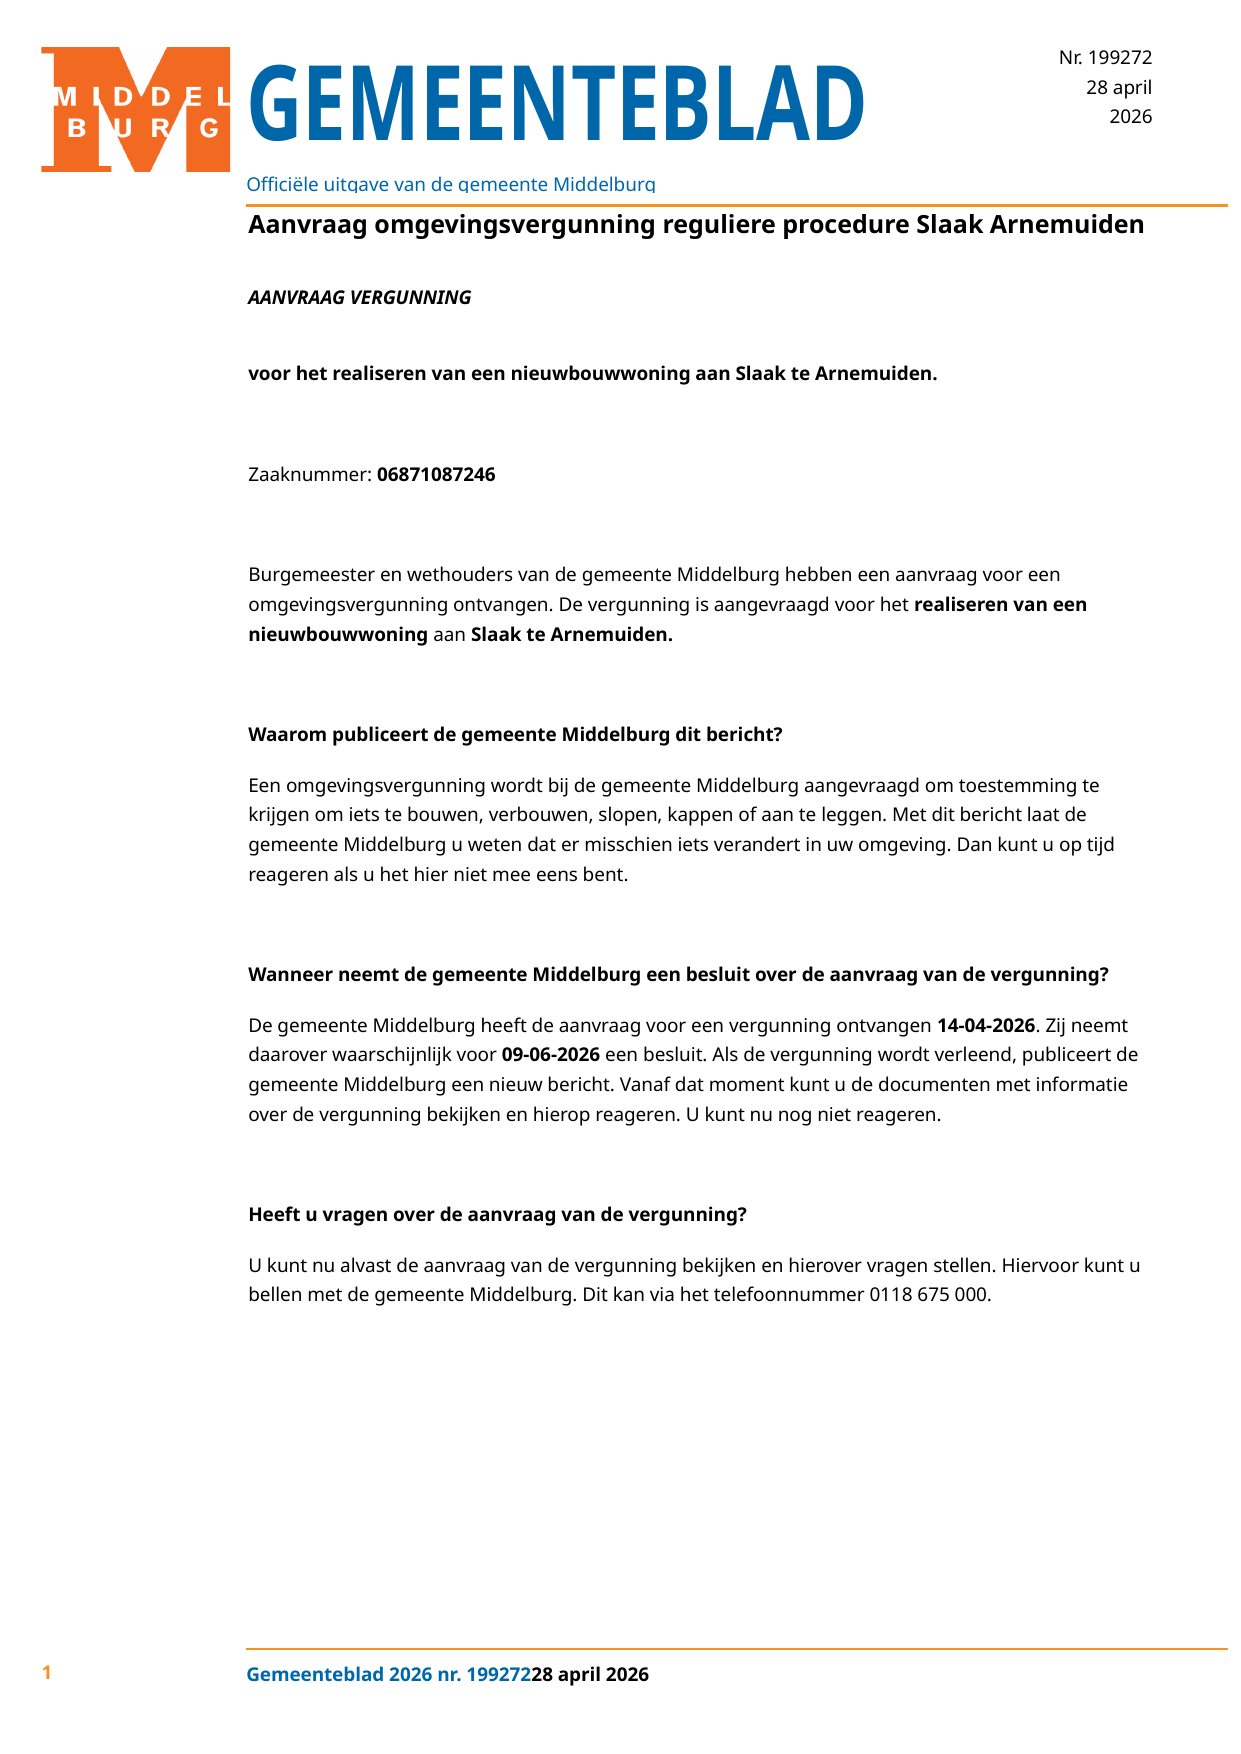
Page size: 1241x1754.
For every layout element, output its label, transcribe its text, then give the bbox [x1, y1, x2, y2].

text U kunt nu alvast de aanvraag van de vergunning bekijken en hierover vragen stellen. Hiervoor kunt u bellen met de gemeente Middelburg. Dit kan via het telefoonnummer 0118 675 000. [248, 1252, 1152, 1307]
text Aanvraag omgevingsvergunning reguliere procedure Slaak Arnemuiden [248, 207, 1152, 241]
text Een omgevingsvergunning wordt bij de gemeente Middelburg aangevraagd om toestemming te krijgen om iets te bouwen, verbouwen, slopen, kappen of aan te leggen. Met dit bericht laat de gemeente Middelburg u weten dat er misschien iets verandert in uw omgeving. Dan kunt u op tijd reageren als u het hier niet mee eens bent. [248, 772, 1152, 887]
text Wanneer neemt de gemeente Middelburg een besluit over de aanvraag van de vergunning? [248, 962, 1152, 987]
picture [41, 47, 231, 172]
text AANVRAAG VERGUNNING [248, 284, 1152, 309]
text voor het realiseren van een nieuwbouwwoning aan Slaak te Arnemuiden. [248, 360, 1152, 386]
text Zaaknummer: 06871087246 [248, 461, 1152, 487]
text De gemeente Middelburg heeft de aanvraag voor een vergunning ontvangen 14-04-2026. Zij neemt daarover waarschijnlijk voor 09-06-2026 een besluit. Als de vergunning wordt verleend, publiceert de gemeente Middelburg een nieuw bericht. Vanaf dat moment kunt u de documenten met informatie over de vergunning bekijken en hierop reageren. U kunt nu nog niet reageren. [248, 1012, 1152, 1127]
text Heeft u vragen over de aanvraag van de vergunning? [248, 1202, 1152, 1227]
text Burgemeester en wethouders van de gemeente Middelburg hebben een aanvraag voor een omgevingsvergunning ontvangen. De vergunning is aangevraagd voor het realiseren van een nieuwbouwwoning aan Slaak te Arnemuiden. [248, 562, 1152, 647]
text Waarom publiceert de gemeente Middelburg dit bericht? [248, 722, 1152, 747]
